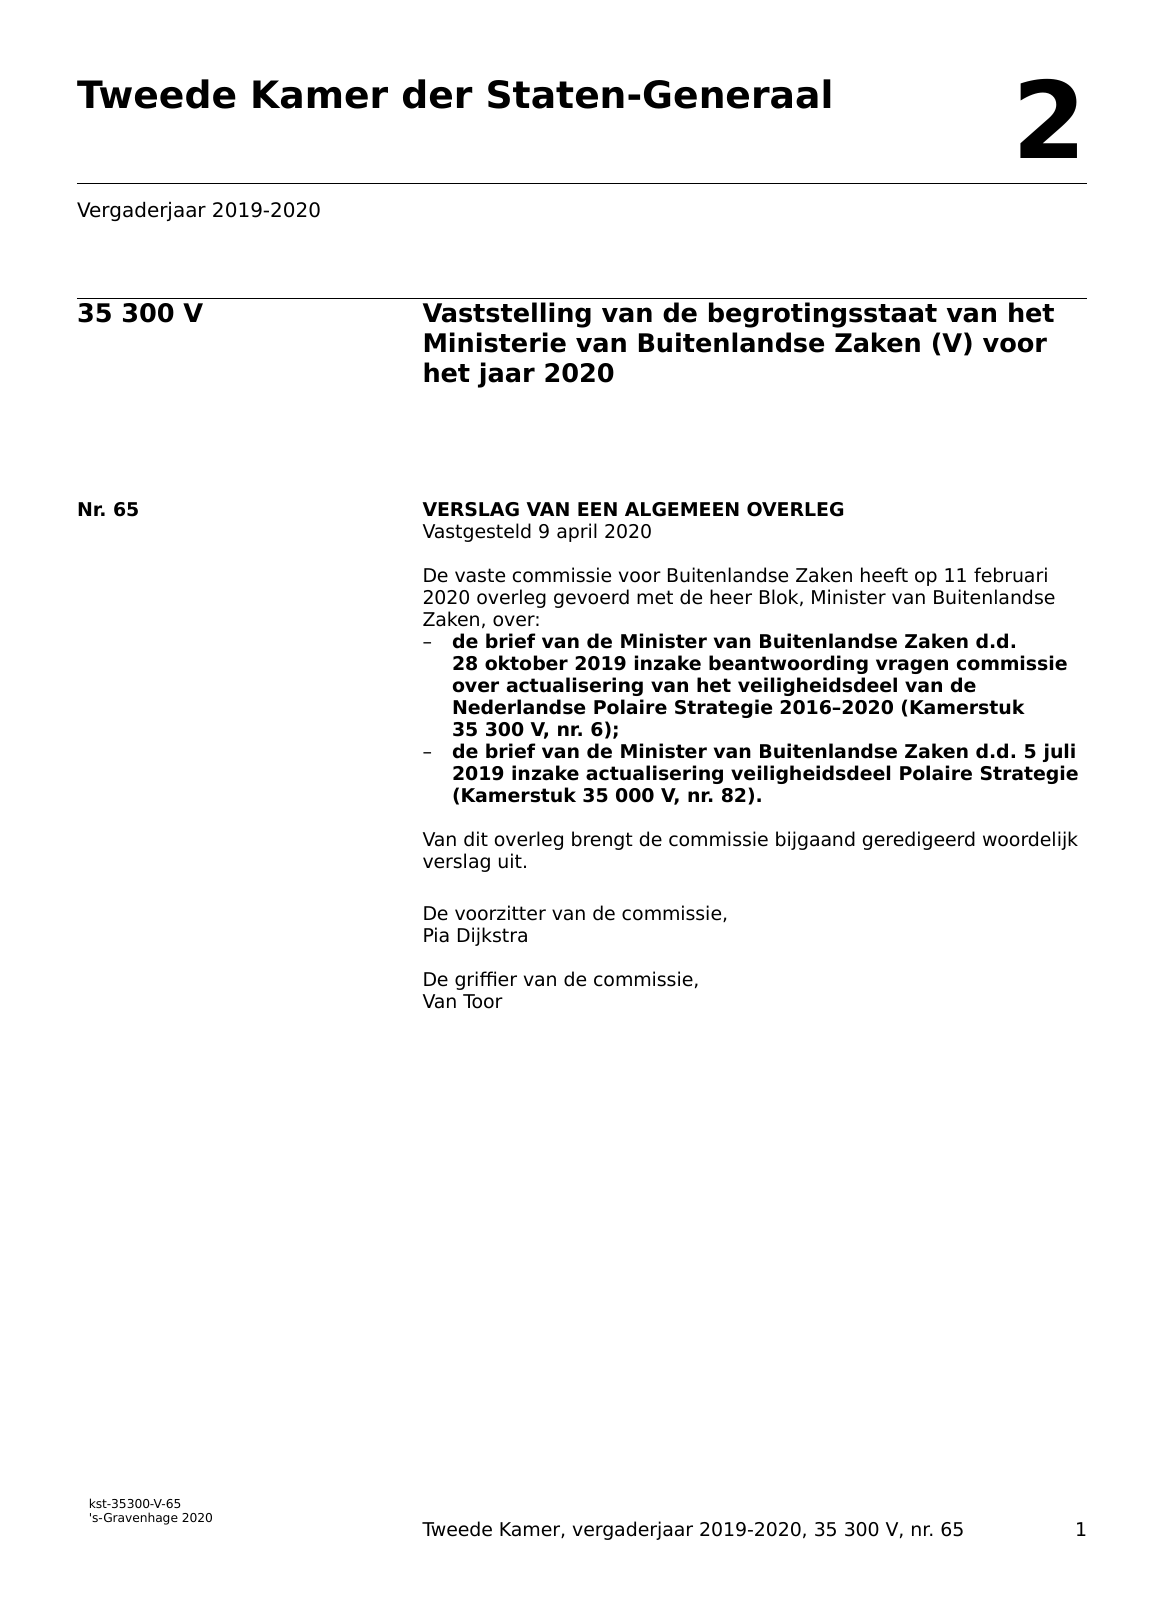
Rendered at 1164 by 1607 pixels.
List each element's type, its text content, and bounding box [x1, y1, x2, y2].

text De voorzitter van de commissie, Pia Dijkstra [422, 903, 1087, 947]
table_cell Vergaderjaar 2019-2020 [77, 184, 1087, 298]
text – de brief van de Minister van Buitenlandse Zaken d.d. 5 juli 2019 inzake actualisering veiligheidsdeel Polaire Strategie (Kamerstuk 35 000 V, nr. 82). [422, 741, 1087, 807]
text – de brief van de Minister van Buitenlandse Zaken d.d. 28 oktober 2019 inzake beantwoording vragen commissie over actualisering van het veiligheidsdeel van de Nederlandse Polaire Strategie 2016–2020 (Kamerstuk 35 300 V, nr. 6); [422, 631, 1087, 741]
subtitle Nr. 65 VERSLAG VAN EEN ALGEMEEN OVERLEG [77, 499, 1087, 521]
text Vastgesteld 9 april 2020 [422, 521, 1087, 543]
text De vaste commissie voor Buitenlandse Zaken heeft op 11 februari 2020 overleg gevoerd met de heer Blok, Minister van Buitenlandse Zaken, over: [422, 565, 1087, 631]
table_header Tweede Kamer der Staten-Generaal [77, 59, 886, 183]
text Van dit overleg brengt de commissie bijgaand geredigeerd woordelijk verslag uit. [422, 829, 1087, 873]
text De griffier van de commissie, Van Toor [422, 969, 1087, 1013]
text kst-35300-V-65 [88, 1497, 323, 1511]
table_header 2 [886, 59, 1087, 183]
subtitle 35 300 V Vaststelling van de begrotingsstaat van het Ministerie van Buitenlandse Zaken (V) voor het jaar 2020 [77, 299, 1087, 388]
text 's-Gravenhage 2020 [88, 1511, 323, 1525]
